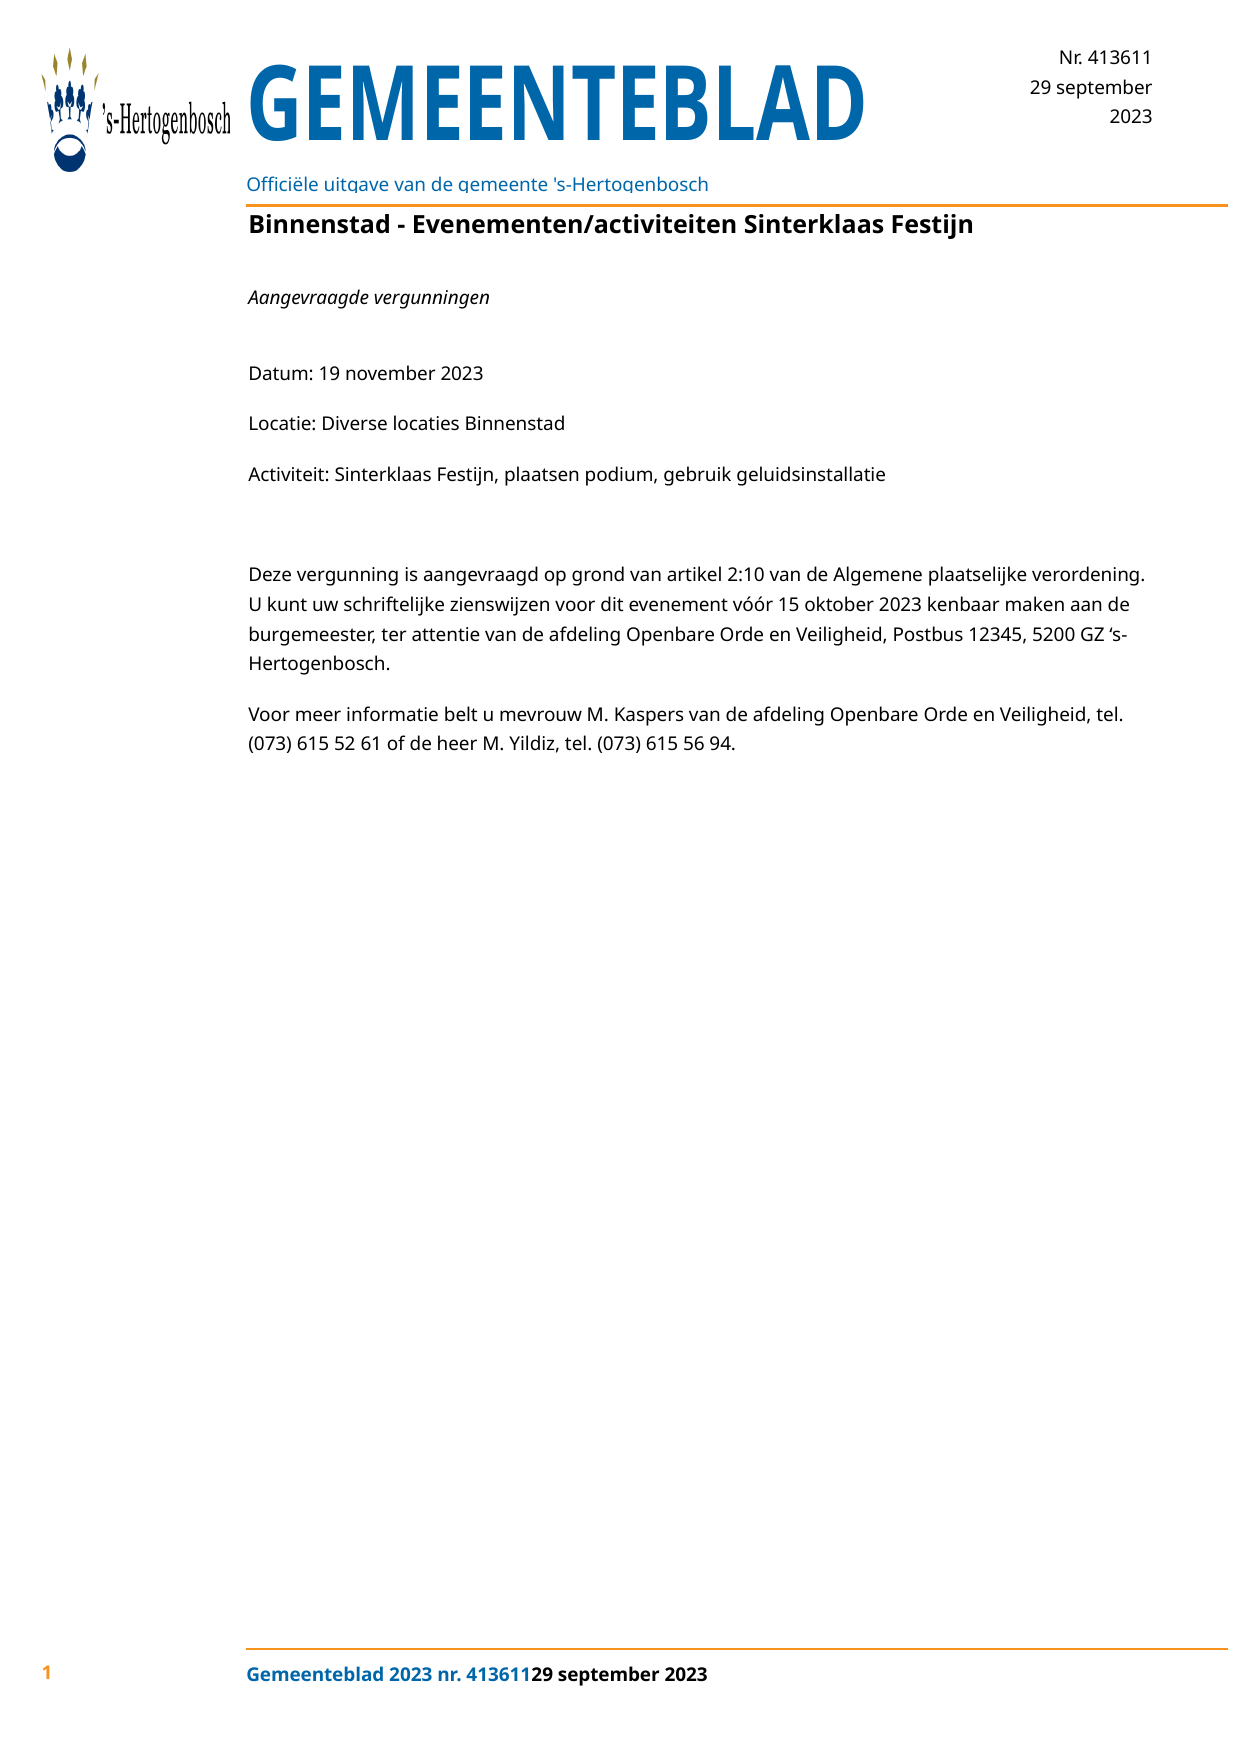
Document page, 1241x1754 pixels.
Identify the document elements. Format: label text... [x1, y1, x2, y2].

text Activiteit: Sinterklaas Festijn, plaatsen podium, gebruik geluidsinstallatie [248, 461, 1152, 487]
picture [41, 47, 231, 172]
text Datum: 19 november 2023 [248, 360, 1152, 386]
text Voor meer informatie belt u mevrouw M. Kaspers van de afdeling Openbare Orde en Veiligheid, tel. (073) 615 52 61 of de heer M. Yildiz, tel. (073) 615 56 94. [248, 701, 1152, 756]
text Aangevraagde vergunningen [248, 284, 1152, 309]
text Locatie: Diverse locaties Binnenstad [248, 410, 1152, 436]
text Binnenstad - Evenementen/activiteiten Sinterklaas Festijn [248, 207, 1152, 241]
text Deze vergunning is aangevraagd op grond van artikel 2:10 van de Algemene plaatselijke verordening. U kunt uw schriftelijke zienswijzen voor dit evenement vóór 15 oktober 2023 kenbaar maken aan de burgemeester, ter attentie van de afdeling Openbare Orde en Veiligheid, Postbus 12345, 5200 GZ ‘s-Hertogenbosch. [248, 562, 1152, 676]
